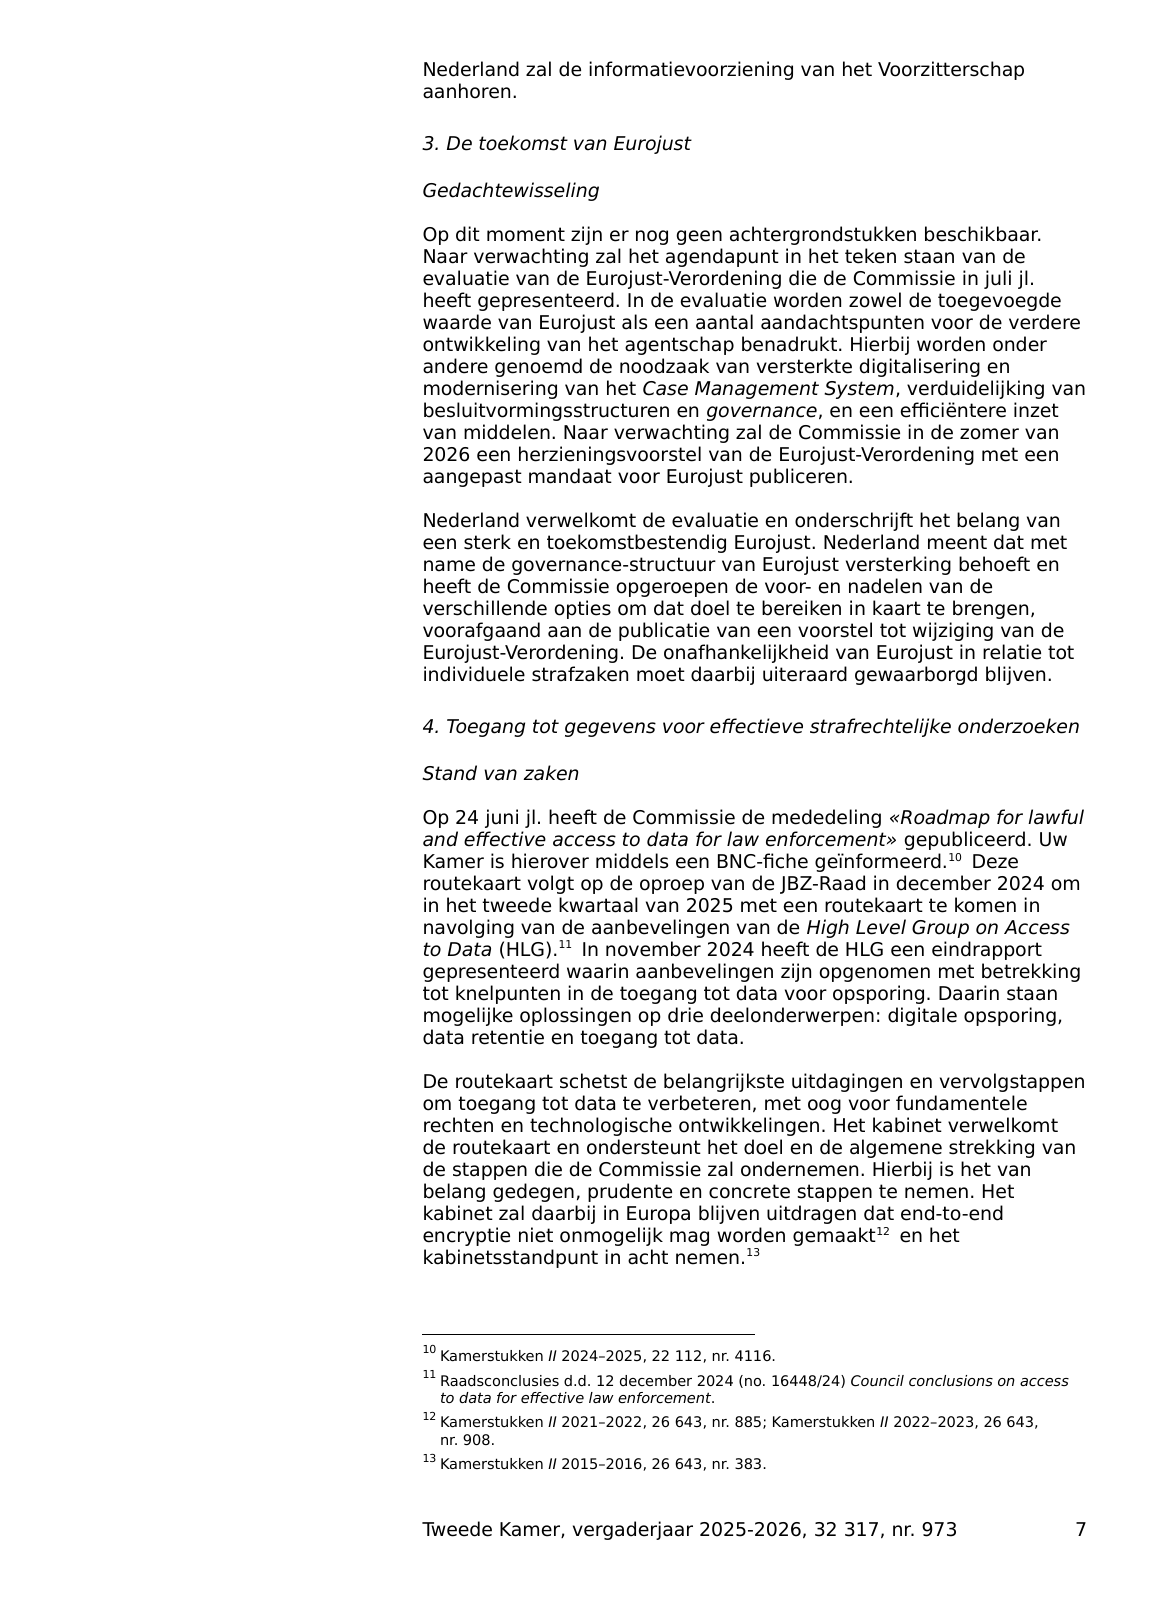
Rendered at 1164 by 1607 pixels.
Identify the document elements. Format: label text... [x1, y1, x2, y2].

text Nederland zal de informatievoorziening van het Voorzitterschap aanhoren. [422, 59, 1087, 103]
subtitle 4. Toegang tot gegevens voor effectieve strafrechtelijke onderzoeken [422, 716, 1087, 738]
text Op 24 juni jl. heeft de Commissie de mededeling «Roadmap for lawful and effective access to data for law enforcement» gepubliceerd. Uw Kamer is hierover middels een BNC-fiche geïnformeerd. Deze routekaart volgt op de oproep van de JBZ-Raad in december 2024 om in het tweede kwartaal van 2025 met een routekaart te komen in navolging van de aanbevelingen van de High Level Group on Access to Data (HLG). In november 2024 heeft de HLG een eindrapport gepresenteerd waarin aanbevelingen zijn opgenomen met betrekking tot knelpunten in de toegang tot data voor opsporing. Daarin staan mogelijke oplossingen op drie deelonderwerpen: digitale opsporing, data retentie en toegang tot data. [422, 807, 1087, 1049]
text Kamerstukken II 2021–2022, 26 643, nr. 885; Kamerstukken II 2022–2023, 26 643, nr. 908. [422, 1410, 1087, 1449]
subtitle Stand van zaken [422, 763, 1087, 785]
text Nederland verwelkomt de evaluatie en onderschrijft het belang van een sterk en toekomstbestendig Eurojust. Nederland meent dat met name de governance-structuur van Eurojust versterking behoeft en heeft de Commissie opgeroepen de voor- en nadelen van de verschillende opties om dat doel te bereiken in kaart te brengen, voorafgaand aan de publicatie van een voorstel tot wijziging van de Eurojust-Verordening. De onafhankelijkheid van Eurojust in relatie tot individuele strafzaken moet daarbij uiteraard gewaarborgd blijven. [422, 510, 1087, 686]
text De routekaart schetst de belangrijkste uitdagingen en vervolgstappen om toegang tot data te verbeteren, met oog voor fundamentele rechten en technologische ontwikkelingen. Het kabinet verwelkomt de routekaart en ondersteunt het doel en de algemene strekking van de stappen die de Commissie zal ondernemen. Hierbij is het van belang gedegen, prudente en concrete stappen te nemen. Het kabinet zal daarbij in Europa blijven uitdragen dat end-to-end encryptie niet onmogelijk mag worden gemaakt en het kabinetsstandpunt in acht nemen. [422, 1071, 1087, 1269]
subtitle Gedachtewisseling [422, 180, 1087, 202]
text Kamerstukken II 2024–2025, 22 112, nr. 4116. [422, 1343, 1087, 1366]
text Kamerstukken II 2015–2016, 26 643, nr. 383. [422, 1452, 1087, 1474]
text Op dit moment zijn er nog geen achtergrondstukken beschikbaar. Naar verwachting zal het agendapunt in het teken staan van de evaluatie van de Eurojust-Verordening die de Commissie in juli jl. heeft gepresenteerd. In de evaluatie worden zowel de toegevoegde waarde van Eurojust als een aantal aandachtspunten voor de verdere ontwikkeling van het agentschap benadrukt. Hierbij worden onder andere genoemd de noodzaak van versterkte digitalisering en modernisering van het Case Management System, verduidelijking van besluitvormingsstructuren en governance, en een efficiëntere inzet van middelen. Naar verwachting zal de Commissie in de zomer van 2026 een herzieningsvoorstel van de Eurojust-Verordening met een aangepast mandaat voor Eurojust publiceren. [422, 224, 1087, 488]
text Raadsconclusies d.d. 12 december 2024 (no. 16448/24) Council conclusions on access to data for effective law enforcement. [422, 1368, 1087, 1407]
subtitle 3. De toekomst van Eurojust [422, 133, 1087, 155]
